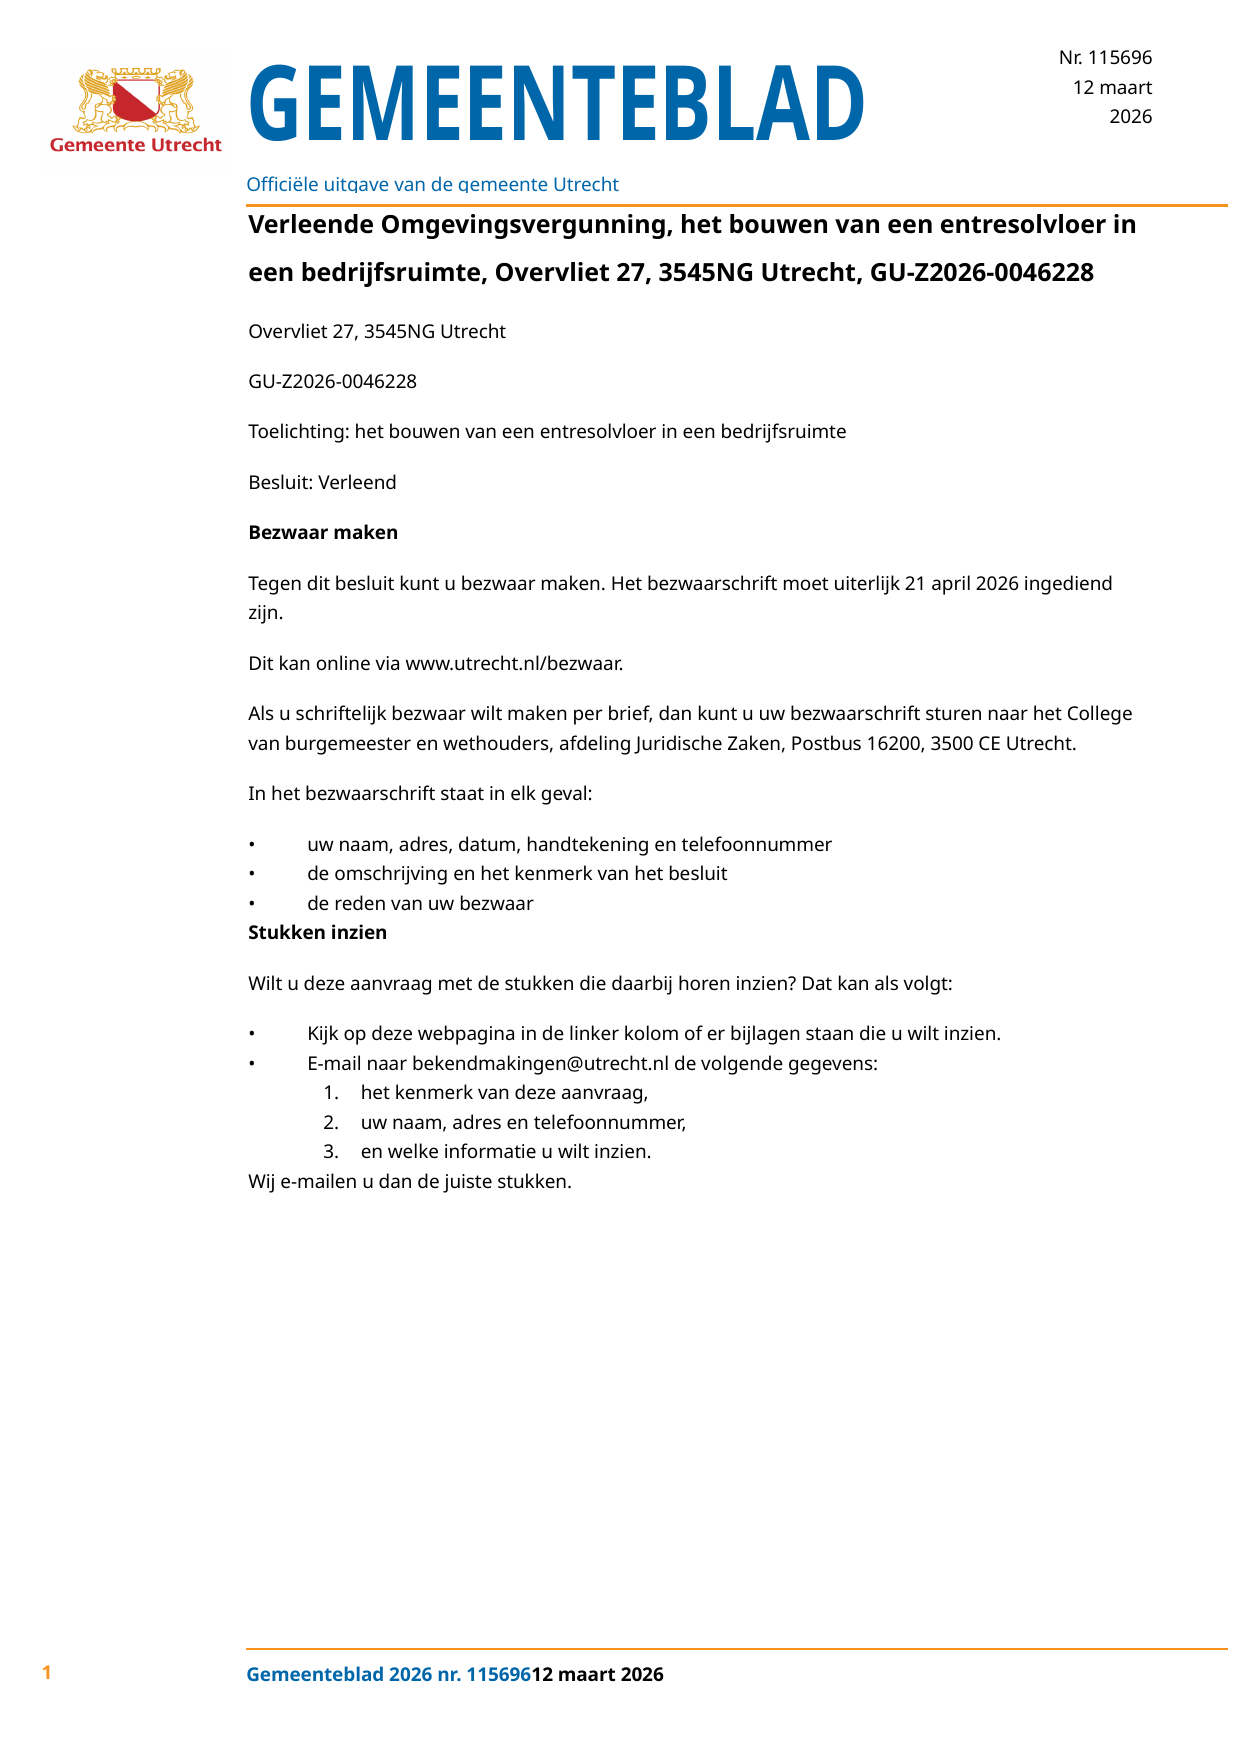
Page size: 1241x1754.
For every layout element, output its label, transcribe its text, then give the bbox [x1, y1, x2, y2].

text Wij e-mailen u dan de juiste stukken. [248, 1168, 1152, 1194]
list E-mail naar bekendmakingen@utrecht.nl de volgende gegevens: [248, 1050, 1152, 1076]
text Dit kan online via www.utrecht.nl/bezwaar. [248, 650, 1152, 676]
text In het bezwaarschrift staat in elk geval: [248, 780, 1152, 806]
text Toelichting: het bouwen van een entresolvloer in een bedrijfsruimte [248, 419, 1152, 444]
list het kenmerk van deze aanvraag, [323, 1079, 1152, 1105]
list en welke informatie u wilt inzien. [323, 1139, 1152, 1164]
text Bezwaar maken [248, 519, 1152, 545]
text Besluit: Verleend [248, 469, 1152, 495]
text Stukken inzien [248, 919, 1152, 945]
list de reden van uw bezwaar [248, 890, 1152, 916]
list uw naam, adres en telefoonnummer, [323, 1109, 1152, 1135]
text Overvliet 27, 3545NG Utrecht [248, 318, 1152, 344]
list uw naam, adres, datum, handtekening en telefoonnummer [248, 831, 1152, 857]
list de omschrijving en het kenmerk van het besluit [248, 860, 1152, 886]
picture [41, 47, 231, 172]
text Tegen dit besluit kunt u bezwaar maken. Het bezwaarschrift moet uiterlijk 21 april 2026 ingediend zijn. [248, 570, 1152, 625]
list Kijk op deze webpagina in de linker kolom of er bijlagen staan die u wilt inzien. [248, 1020, 1152, 1046]
text Wilt u deze aanvraag met de stukken die daarbij horen inzien? Dat kan als volgt: [248, 970, 1152, 996]
text Als u schriftelijk bezwaar wilt maken per brief, dan kunt u uw bezwaarschrift sturen naar het College van burgemeester en wethouders, afdeling Juridische Zaken, Postbus 16200, 3500 CE Utrecht. [248, 700, 1152, 756]
text GU-Z2026-0046228 [248, 368, 1152, 394]
text Verleende Omgevingsvergunning, het bouwen van een entresolvloer in een bedrijfsruimte, Overvliet 27, 3545NG Utrecht, GU-Z2026-0046228 [248, 207, 1152, 288]
